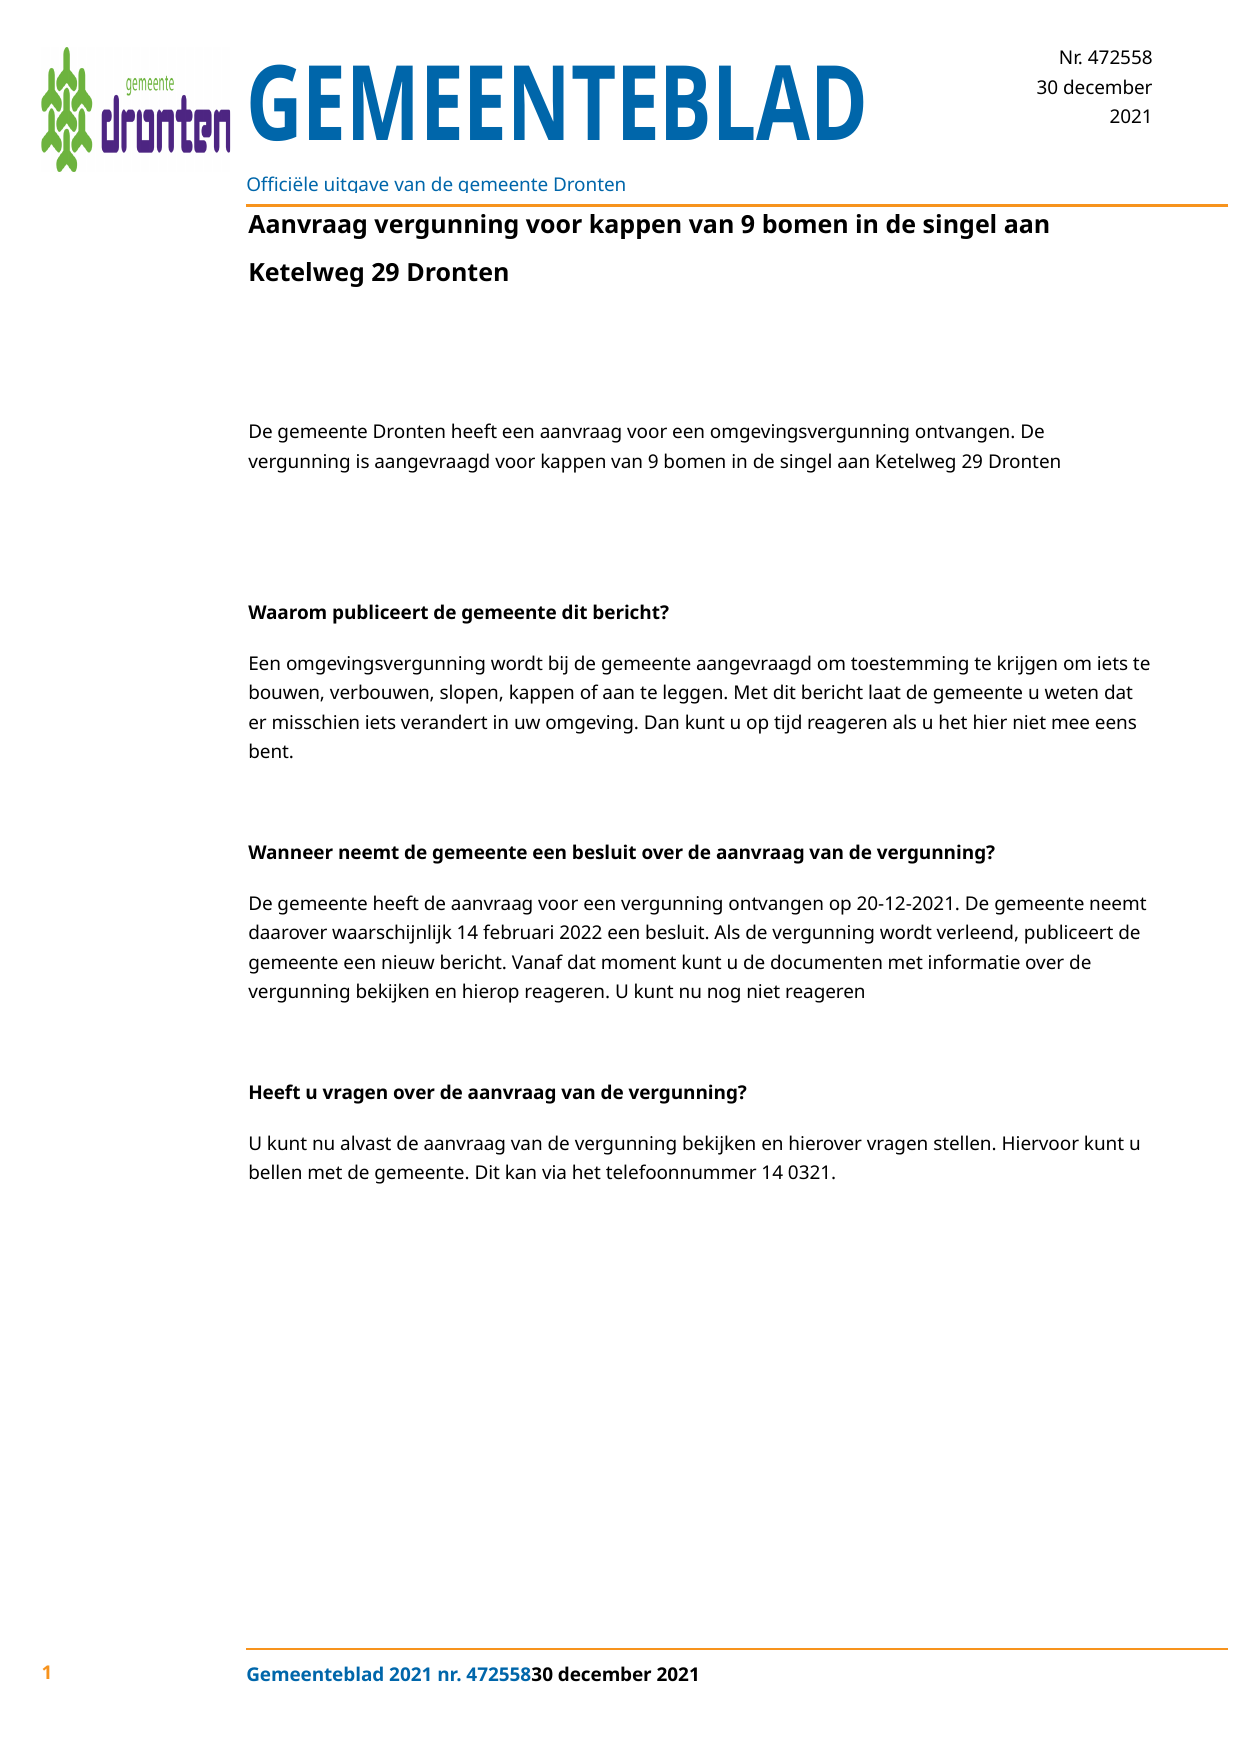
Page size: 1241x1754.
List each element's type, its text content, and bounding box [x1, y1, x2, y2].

text Waarom publiceert de gemeente dit bericht? [248, 599, 1152, 625]
text De gemeente Dronten heeft een aanvraag voor een omgevingsvergunning ontvangen. De vergunning is aangevraagd voor kappen van 9 bomen in de singel aan Ketelweg 29 Dronten [248, 419, 1152, 474]
text Een omgevingsvergunning wordt bij de gemeente aangevraagd om toestemming te krijgen om iets te bouwen, verbouwen, slopen, kappen of aan te leggen. Met dit bericht laat de gemeente u weten dat er misschien iets verandert in uw omgeving. Dan kunt u op tijd reageren als u het hier niet mee eens bent. [248, 650, 1152, 764]
text Aanvraag vergunning voor kappen van 9 bomen in de singel aan Ketelweg 29 Dronten [248, 207, 1152, 288]
text De gemeente heeft de aanvraag voor een vergunning ontvangen op 20-12-2021. De gemeente neemt daarover waarschijnlijk 14 februari 2022 een besluit. Als de vergunning wordt verleend, publiceert de gemeente een nieuw bericht. Vanaf dat moment kunt u de documenten met informatie over de vergunning bekijken en hierop reageren. U kunt nu nog niet reageren [248, 890, 1152, 1004]
text Wanneer neemt de gemeente een besluit over de aanvraag van de vergunning? [248, 839, 1152, 865]
text Heeft u vragen over de aanvraag van de vergunning? [248, 1079, 1152, 1105]
text U kunt nu alvast de aanvraag van de vergunning bekijken en hierover vragen stellen. Hiervoor kunt u bellen met de gemeente. Dit kan via het telefoonnummer 14 0321. [248, 1130, 1152, 1185]
picture [41, 47, 231, 172]
